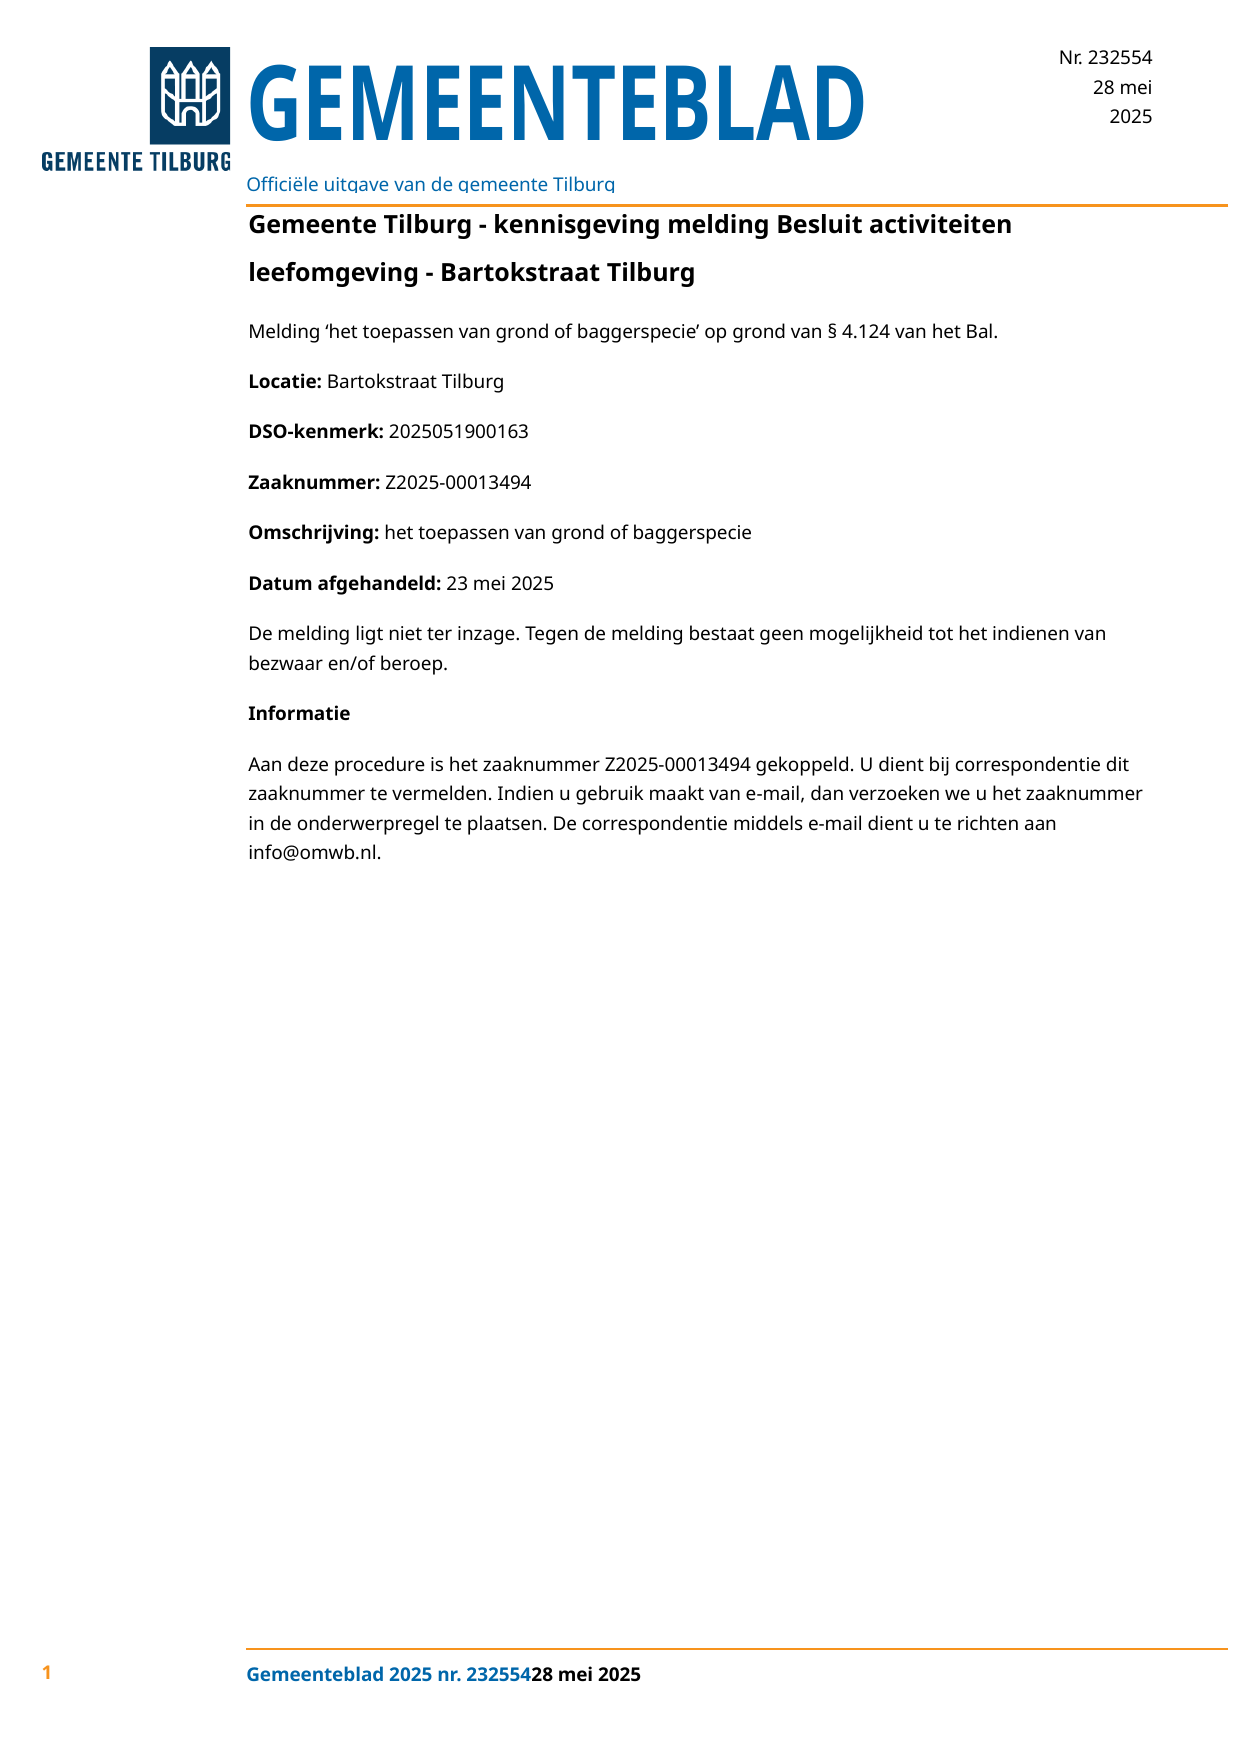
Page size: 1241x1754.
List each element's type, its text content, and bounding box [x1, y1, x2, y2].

text Datum afgehandeld: 23 mei 2025 [248, 570, 1152, 596]
picture [41, 47, 231, 172]
text Aan deze procedure is het zaaknummer Z2025-00013494 gekoppeld. U dient bij correspondentie dit zaaknummer te vermelden. Indien u gebruik maakt van e-mail, dan verzoeken we u het zaaknummer in de onderwerpregel te plaatsen. De correspondentie middels e-mail dient u te richten aan info@omwb.nl. [248, 751, 1152, 865]
text Omschrijving: het toepassen van grond of baggerspecie [248, 519, 1152, 545]
text DSO-kenmerk: 2025051900163 [248, 419, 1152, 444]
text Informatie [248, 700, 1152, 726]
text Gemeente Tilburg - kennisgeving melding Besluit activiteiten leefomgeving - Bartokstraat Tilburg [248, 207, 1152, 288]
text Zaaknummer: Z2025-00013494 [248, 469, 1152, 495]
text De melding ligt niet ter inzage. Tegen de melding bestaat geen mogelijkheid tot het indienen van bezwaar en/of beroep. [248, 620, 1152, 676]
text Melding ‘het toepassen van grond of baggerspecie’ op grond van § 4.124 van het Bal. [248, 318, 1152, 344]
text Locatie: Bartokstraat Tilburg [248, 368, 1152, 394]
